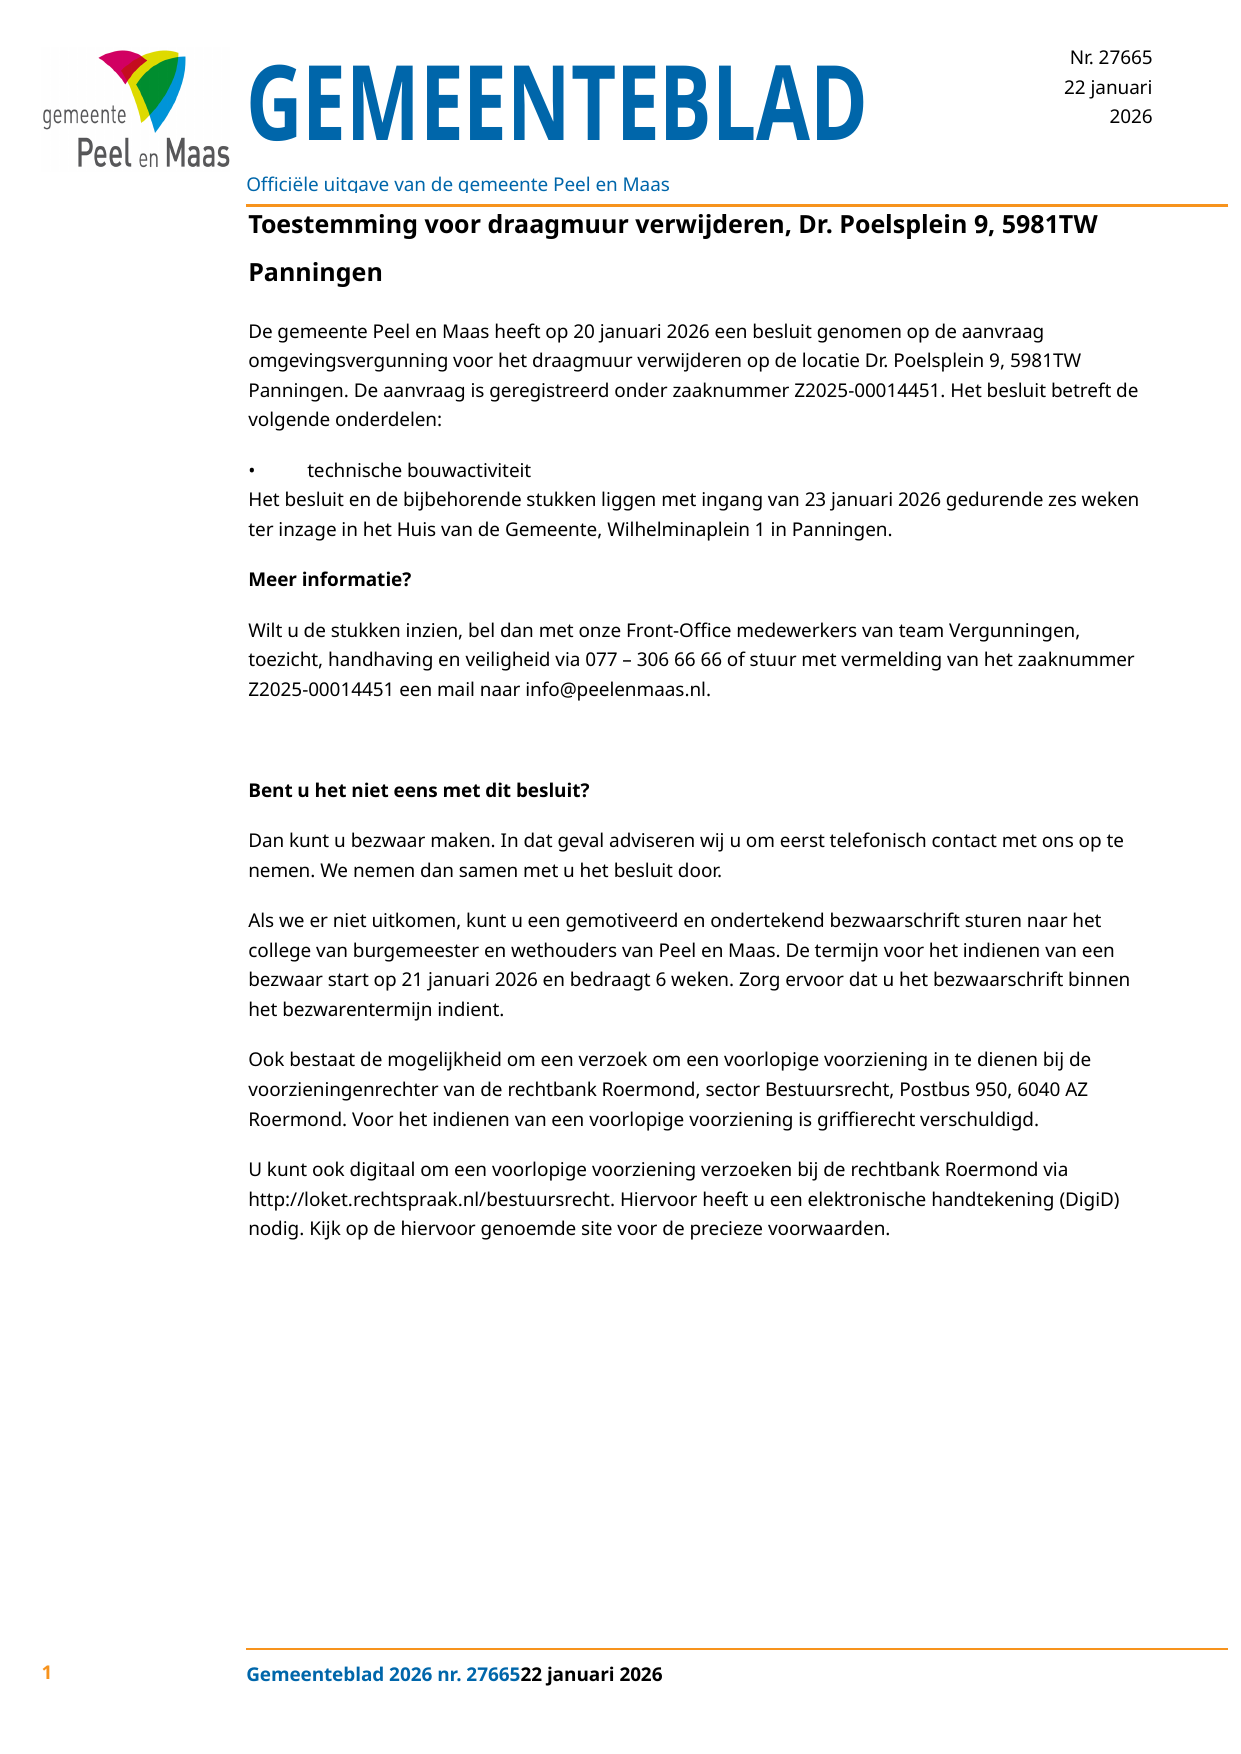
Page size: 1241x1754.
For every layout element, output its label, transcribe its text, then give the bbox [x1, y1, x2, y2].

text De gemeente Peel en Maas heeft op 20 januari 2026 een besluit genomen op de aanvraag omgevingsvergunning voor het draagmuur verwijderen op de locatie Dr. Poelsplein 9, 5981TW Panningen. De aanvraag is geregistreerd onder zaaknummer Z2025-00014451. Het besluit betreft de volgende onderdelen: [248, 318, 1152, 432]
text U kunt ook digitaal om een voorlopige voorziening verzoeken bij de rechtbank Roermond via http://loket.rechtspraak.nl/bestuursrecht. Hiervoor heeft u een elektronische handtekening (DigiD) nodig. Kijk op de hiervoor genoemde site voor de precieze voorwaarden. [248, 1156, 1152, 1241]
text Toestemming voor draagmuur verwijderen, Dr. Poelsplein 9, 5981TW Panningen [248, 207, 1152, 288]
text Het besluit en de bijbehorende stukken liggen met ingang van 23 januari 2026 gedurende zes weken ter inzage in het Huis van de Gemeente, Wilhelminaplein 1 in Panningen. [248, 487, 1152, 542]
text Als we er niet uitkomen, kunt u een gemotiveerd en ondertekend bezwaarschrift sturen naar het college van burgemeester en wethouders van Peel en Maas. De termijn voor het indienen van een bezwaar start op 21 januari 2026 en bedraagt 6 weken. Zorg ervoor dat u het bezwaarschrift binnen het bezwarentermijn indient. [248, 907, 1152, 1022]
picture [41, 47, 231, 172]
text Bent u het niet eens met dit besluit? [248, 777, 1152, 803]
text Dan kunt u bezwaar maken. In dat geval adviseren wij u om eerst telefonisch contact met ons op te nemen. We nemen dan samen met u het besluit door. [248, 827, 1152, 883]
text Ook bestaat de mogelijkheid om een verzoek om een voorlopige voorziening in te dienen bij de voorzieningenrechter van de rechtbank Roermond, sector Bestuursrecht, Postbus 950, 6040 AZ Roermond. Voor het indienen van een voorlopige voorziening is griffierecht verschuldigd. [248, 1047, 1152, 1132]
list technische bouwactiviteit [248, 457, 1152, 483]
text Wilt u de stukken inzien, bel dan met onze Front-Office medewerkers van team Vergunningen, toezicht, handhaving en veiligheid via 077 – 306 66 66 of stuur met vermelding van het zaaknummer Z2025-00014451 een mail naar info@peelenmaas.nl. [248, 617, 1152, 702]
text Meer informatie? [248, 567, 1152, 592]
